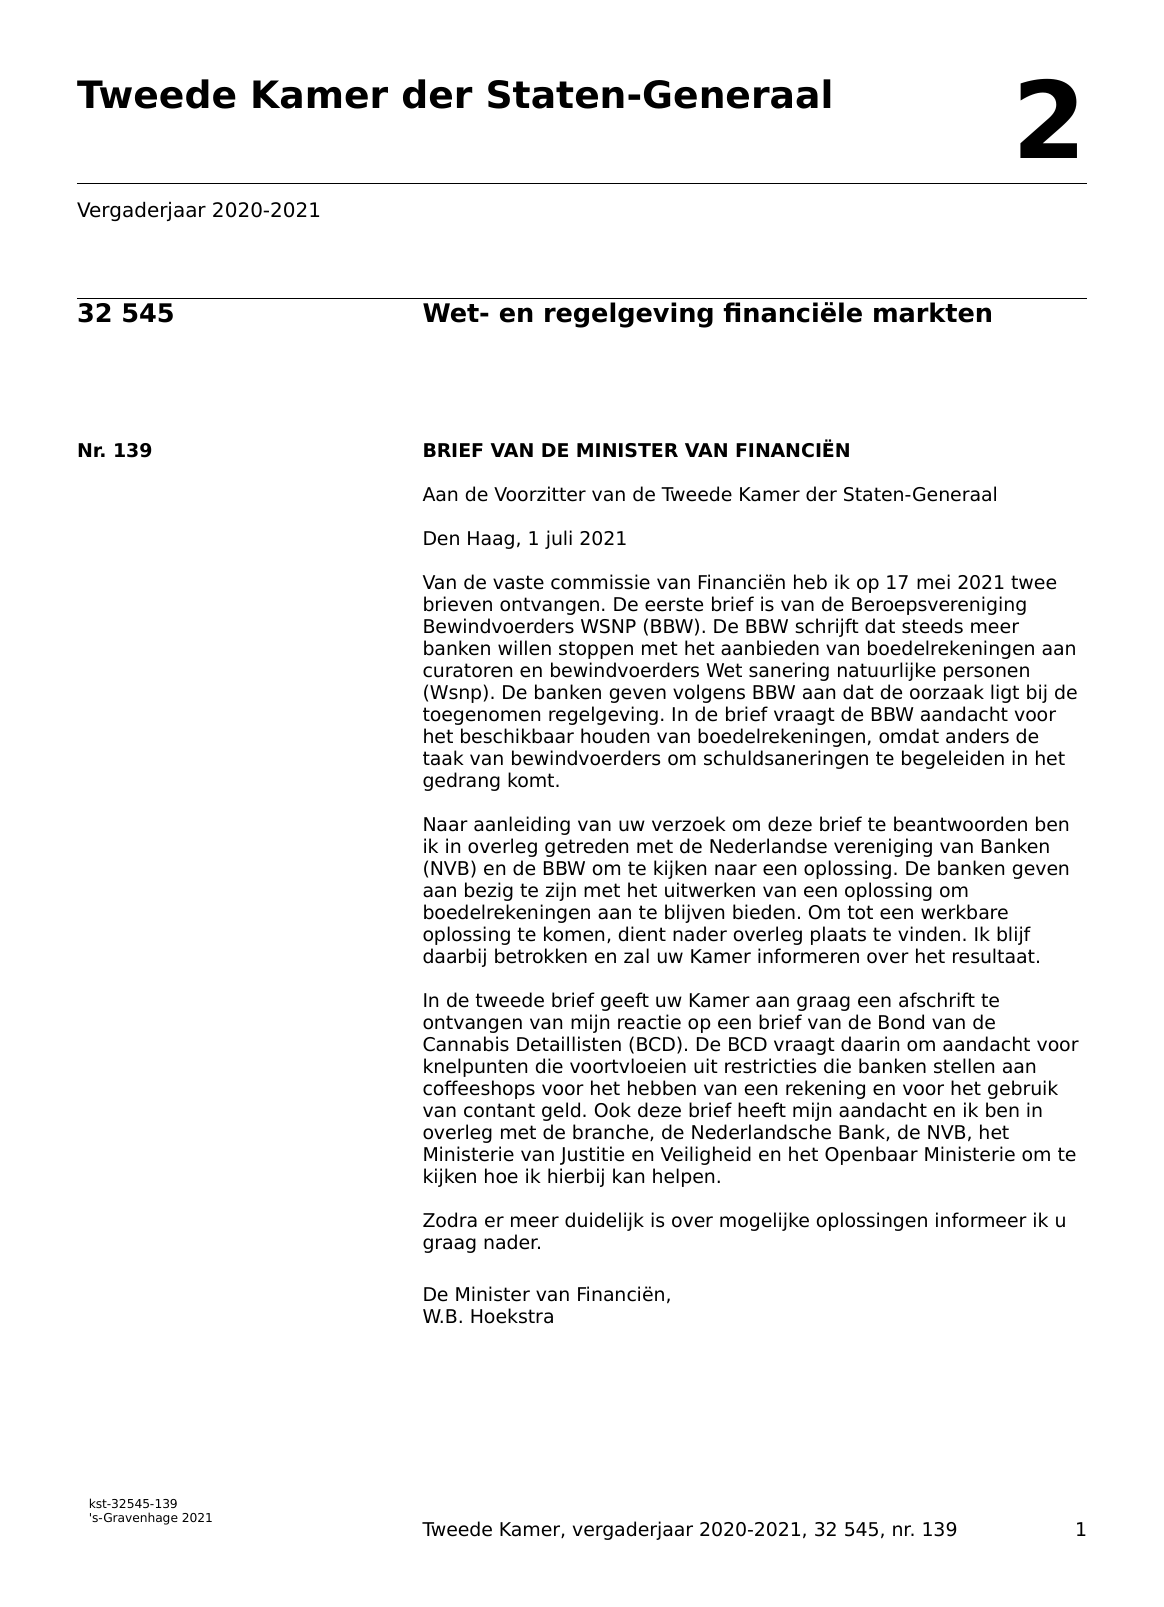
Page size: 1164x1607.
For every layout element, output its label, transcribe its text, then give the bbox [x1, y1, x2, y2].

table_cell Vergaderjaar 2020-2021 [77, 184, 1087, 298]
text Den Haag, 1 juli 2021 [422, 528, 1087, 550]
subtitle 32 545 Wet- en regelgeving financiële markten [77, 299, 1087, 329]
text kst-32545-139 [88, 1497, 323, 1511]
subtitle Nr. 139 BRIEF VAN DE MINISTER VAN FINANCIËN [77, 440, 1087, 462]
text Naar aanleiding van uw verzoek om deze brief te beantwoorden ben ik in overleg getreden met de Nederlandse vereniging van Banken (NVB) en de BBW om te kijken naar een oplossing. De banken geven aan bezig te zijn met het uitwerken van een oplossing om boedelrekeningen aan te blijven bieden. Om tot een werkbare oplossing te komen, dient nader overleg plaats te vinden. Ik blijf daarbij betrokken en zal uw Kamer informeren over het resultaat. [422, 814, 1087, 968]
text De Minister van Financiën, W.B. Hoekstra [422, 1284, 1087, 1328]
text Zodra er meer duidelijk is over mogelijke oplossingen informeer ik u graag nader. [422, 1210, 1087, 1254]
text Van de vaste commissie van Financiën heb ik op 17 mei 2021 twee brieven ontvangen. De eerste brief is van de Beroepsvereniging Bewindvoerders WSNP (BBW). De BBW schrijft dat steeds meer banken willen stoppen met het aanbieden van boedelrekeningen aan curatoren en bewindvoerders Wet sanering natuurlijke personen (Wsnp). De banken geven volgens BBW aan dat de oorzaak ligt bij de toegenomen regelgeving. In de brief vraagt de BBW aandacht voor het beschikbaar houden van boedelrekeningen, omdat anders de taak van bewindvoerders om schuldsaneringen te begeleiden in het gedrang komt. [422, 572, 1087, 792]
table_header Tweede Kamer der Staten-Generaal [77, 59, 886, 183]
table_header 2 [886, 59, 1087, 183]
text In de tweede brief geeft uw Kamer aan graag een afschrift te ontvangen van mijn reactie op een brief van de Bond van de Cannabis Detaillisten (BCD). De BCD vraagt daarin om aandacht voor knelpunten die voortvloeien uit restricties die banken stellen aan coffeeshops voor het hebben van een rekening en voor het gebruik van contant geld. Ook deze brief heeft mijn aandacht en ik ben in overleg met de branche, de Nederlandsche Bank, de NVB, het Ministerie van Justitie en Veiligheid en het Openbaar Ministerie om te kijken hoe ik hierbij kan helpen. [422, 990, 1087, 1188]
text 's-Gravenhage 2021 [88, 1511, 323, 1525]
text Aan de Voorzitter van de Tweede Kamer der Staten-Generaal [422, 484, 1087, 506]
